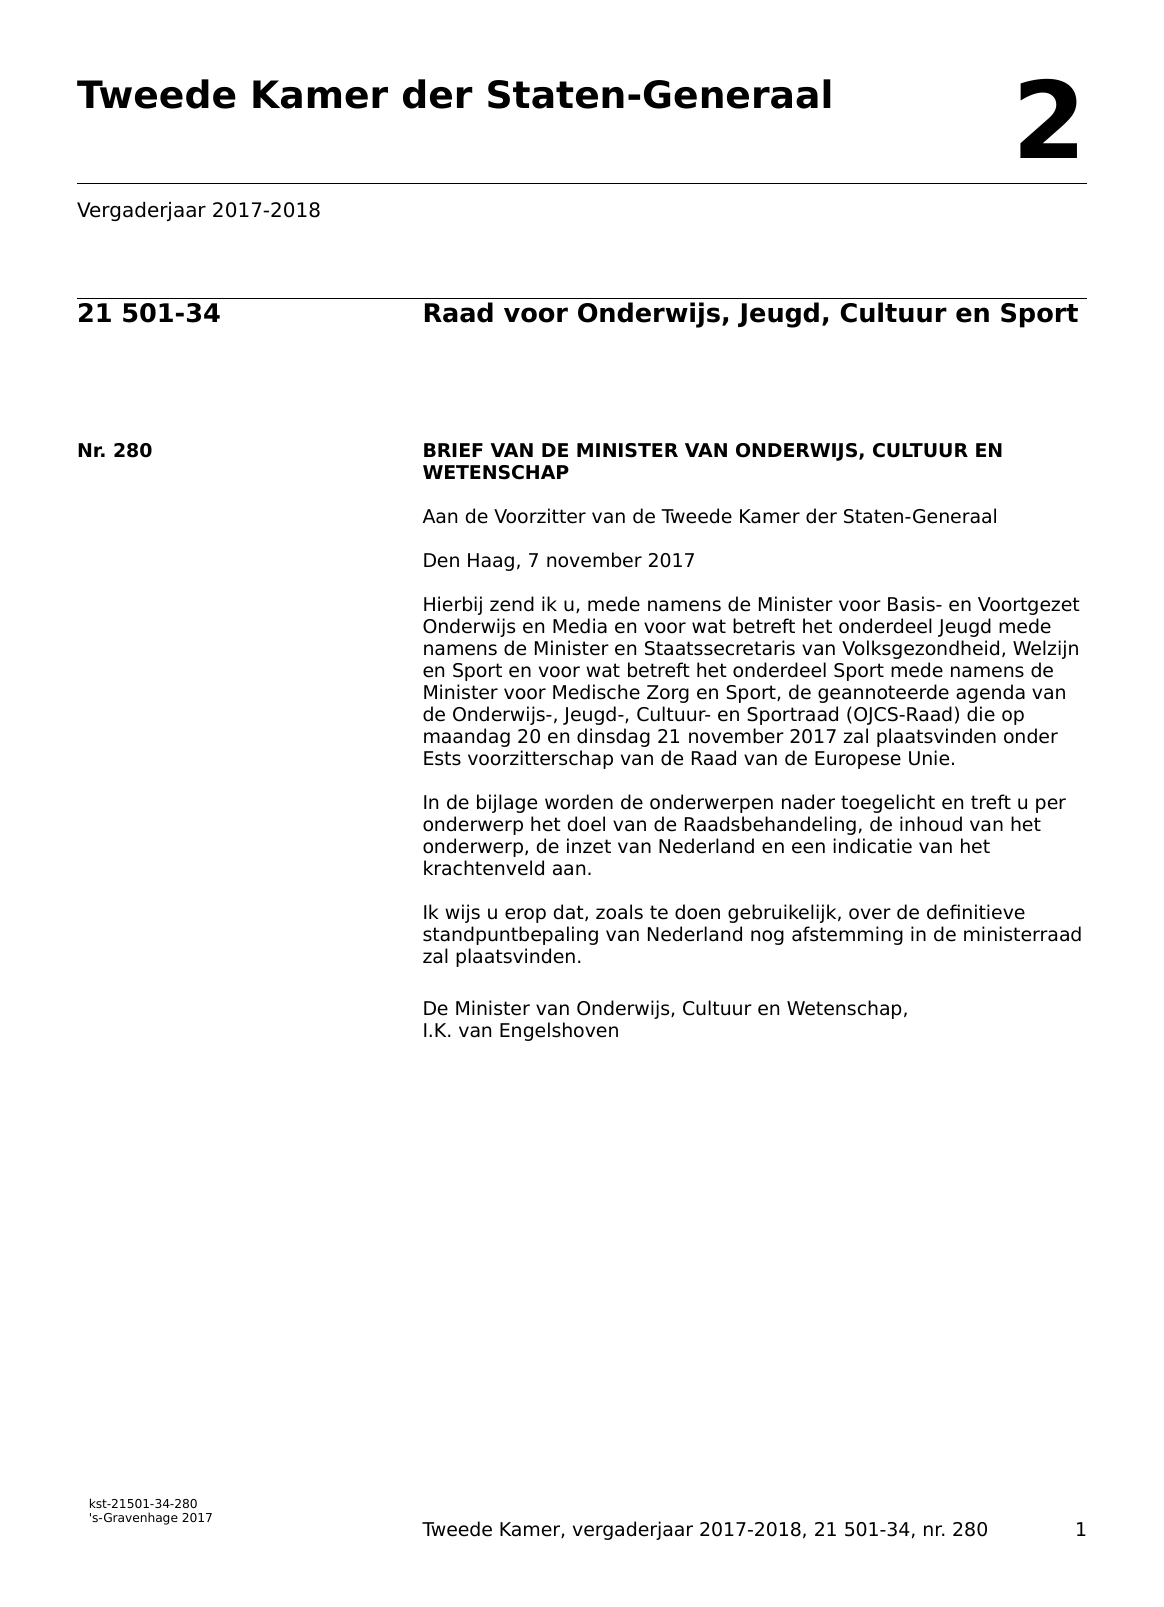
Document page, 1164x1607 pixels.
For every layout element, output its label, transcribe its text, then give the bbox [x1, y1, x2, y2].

text kst-21501-34-280 [88, 1497, 323, 1511]
text In de bijlage worden de onderwerpen nader toegelicht en treft u per onderwerp het doel van de Raadsbehandeling, de inhoud van het onderwerp, de inzet van Nederland en een indicatie van het krachtenveld aan. [422, 792, 1087, 880]
table_header 2 [886, 59, 1087, 183]
text De Minister van Onderwijs, Cultuur en Wetenschap, I.K. van Engelshoven [422, 998, 1087, 1042]
table_cell Vergaderjaar 2017-2018 [77, 184, 1087, 298]
text Aan de Voorzitter van de Tweede Kamer der Staten-Generaal [422, 506, 1087, 528]
text Hierbij zend ik u, mede namens de Minister voor Basis- en Voortgezet Onderwijs en Media en voor wat betreft het onderdeel Jeugd mede namens de Minister en Staatssecretaris van Volksgezondheid, Welzijn en Sport en voor wat betreft het onderdeel Sport mede namens de Minister voor Medische Zorg en Sport, de geannoteerde agenda van de Onderwijs-, Jeugd-, Cultuur- en Sportraad (OJCS-Raad) die op maandag 20 en dinsdag 21 november 2017 zal plaatsvinden onder Ests voorzitterschap van de Raad van de Europese Unie. [422, 594, 1087, 770]
text 's-Gravenhage 2017 [88, 1511, 323, 1525]
subtitle Nr. 280 BRIEF VAN DE MINISTER VAN ONDERWIJS, CULTUUR EN WETENSCHAP [77, 440, 1087, 484]
text Den Haag, 7 november 2017 [422, 550, 1087, 572]
subtitle 21 501-34 Raad voor Onderwijs, Jeugd, Cultuur en Sport [77, 299, 1087, 329]
table_header Tweede Kamer der Staten-Generaal [77, 59, 886, 183]
text Ik wijs u erop dat, zoals te doen gebruikelijk, over de definitieve standpuntbepaling van Nederland nog afstemming in de ministerraad zal plaatsvinden. [422, 902, 1087, 968]
